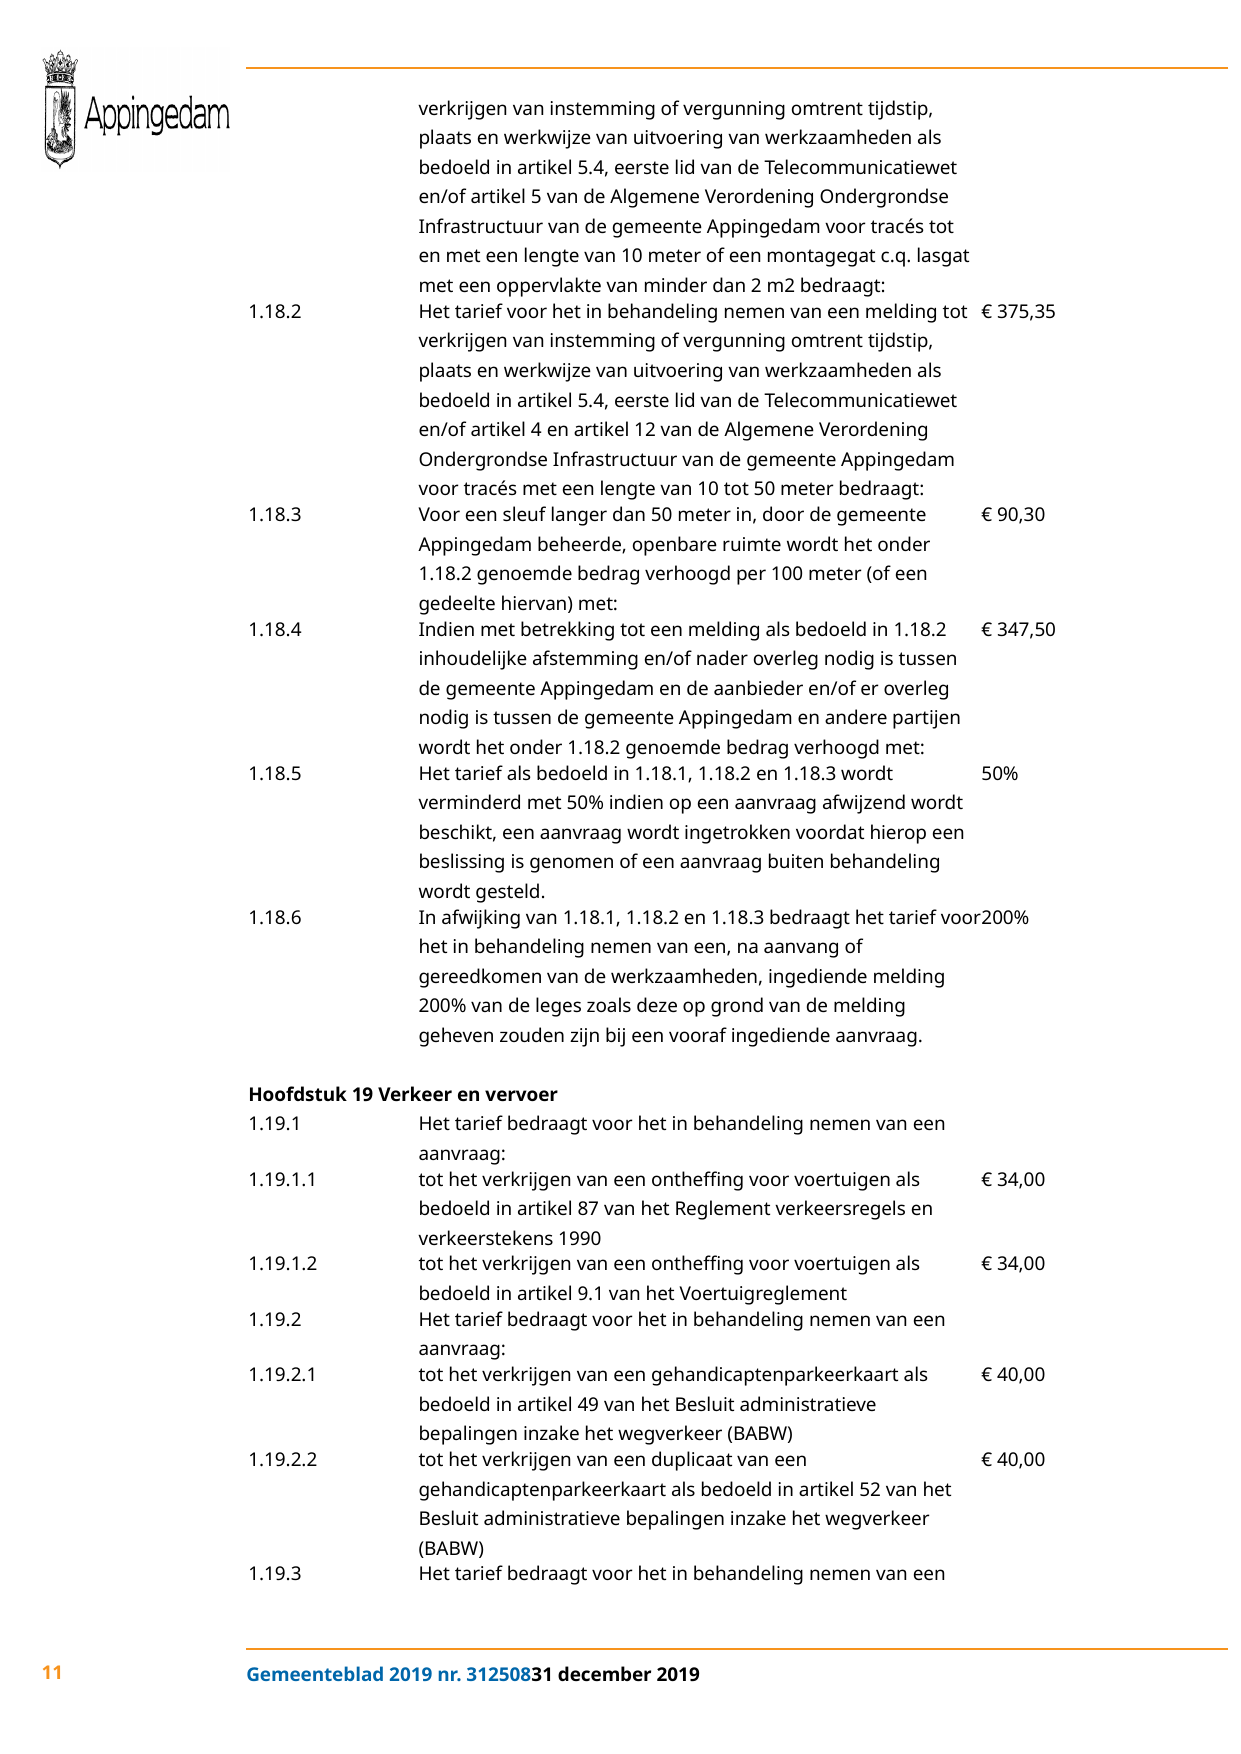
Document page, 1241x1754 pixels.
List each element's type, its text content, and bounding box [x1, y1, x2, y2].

table_cell 1.19.2 [248, 1306, 418, 1361]
table_cell € 40,00 [981, 1361, 1152, 1446]
table_cell Het tarief als bedoeld in 1.18.1, 1.18.2 en 1.18.3 wordt verminderd met 50% indien op een aanvraag afwijzend wordt beschikt, een aanvraag wordt ingetrokken voordat hierop een beslissing is genomen of een aanvraag buiten behandeling wordt gesteld. [418, 760, 981, 904]
table_cell 1.18.6 [248, 904, 418, 1048]
table_cell 200% [981, 904, 1152, 1048]
table_cell 1.19.3 [248, 1561, 418, 1586]
table_cell 50% [981, 760, 1152, 904]
table_cell tot het verkrijgen van een ontheffing voor voertuigen als bedoeld in artikel 9.1 van het Voertuigreglement [418, 1251, 981, 1306]
table_cell 1.18.2 [248, 298, 418, 501]
table_cell 1.18.3 [248, 501, 418, 616]
table_cell Voor een sleuf langer dan 50 meter in, door de gemeente Appingedam beheerde, openbare ruimte wordt het onder 1.18.2 genoemde bedrag verhoogd per 100 meter (of een gedeelte hiervan) met: [418, 501, 981, 616]
table_cell 1.18.4 [248, 616, 418, 760]
table_cell Het tarief voor het in behandeling nemen van een melding tot verkrijgen van instemming of vergunning omtrent tijdstip, plaats en werkwijze van uitvoering van werkzaamheden als bedoeld in artikel 5.4, eerste lid van de Telecommunicatiewet en/of artikel 4 en artikel 12 van de Algemene Verordening Ondergrondse Infrastructuur van de gemeente Appingedam voor tracés met een lengte van 10 tot 50 meter bedraagt: [418, 298, 981, 501]
table_cell [981, 1306, 1152, 1361]
table_cell tot het verkrijgen van een ontheffing voor voertuigen als bedoeld in artikel 87 van het Reglement verkeersregels en verkeerstekens 1990 [418, 1166, 981, 1251]
table_cell € 347,50 [981, 616, 1152, 760]
table_cell 1.19.1.1 [248, 1166, 418, 1251]
table_cell € 375,35 [981, 298, 1152, 501]
text Hoofdstuk 19 Verkeer en vervoer [248, 1081, 1152, 1106]
table_header [981, 95, 1152, 298]
table_cell 1.18.5 [248, 760, 418, 904]
table_cell 1.19.1.2 [248, 1251, 418, 1306]
table_cell € 40,00 [981, 1446, 1152, 1561]
table_header Het tarief bedraagt voor het in behandeling nemen van een aanvraag: [418, 1110, 981, 1166]
table_cell tot het verkrijgen van een gehandicaptenparkeerkaart als bedoeld in artikel 49 van het Besluit administratieve bepalingen inzake het wegverkeer (BABW) [418, 1361, 981, 1446]
table_cell Indien met betrekking tot een melding als bedoeld in 1.18.2 inhoudelijke afstemming en/of nader overleg nodig is tussen de gemeente Appingedam en de aanbieder en/of er overleg nodig is tussen de gemeente Appingedam en andere partijen wordt het onder 1.18.2 genoemde bedrag verhoogd met: [418, 616, 981, 760]
table_cell 1.19.2.1 [248, 1361, 418, 1446]
table_header [248, 95, 418, 298]
table_cell € 34,00 [981, 1251, 1152, 1306]
table_header [981, 1110, 1152, 1166]
table_cell [981, 1561, 1152, 1586]
table_cell Het tarief bedraagt voor het in behandeling nemen van een aanvraag: [418, 1306, 981, 1361]
table_cell tot het verkrijgen van een duplicaat van een gehandicaptenparkeerkaart als bedoeld in artikel 52 van het Besluit administratieve bepalingen inzake het wegverkeer (BABW) [418, 1446, 981, 1561]
table_cell € 90,30 [981, 501, 1152, 616]
table_cell In afwijking van 1.18.1, 1.18.2 en 1.18.3 bedraagt het tarief voor het in behandeling nemen van een, na aanvang of gereedkomen van de werkzaamheden, ingediende melding 200% van de leges zoals deze op grond van de melding geheven zouden zijn bij een vooraf ingediende aanvraag. [418, 904, 981, 1048]
table_cell 1.19.2.2 [248, 1446, 418, 1561]
table_header 1.19.1 [248, 1110, 418, 1166]
picture [41, 47, 231, 172]
table_cell € 34,00 [981, 1166, 1152, 1251]
table_cell Het tarief bedraagt voor het in behandeling nemen van een [418, 1561, 981, 1586]
table_header verkrijgen van instemming of vergunning omtrent tijdstip, plaats en werkwijze van uitvoering van werkzaamheden als bedoeld in artikel 5.4, eerste lid van de Telecommunicatiewet en/of artikel 5 van de Algemene Verordening Ondergrondse Infrastructuur van de gemeente Appingedam voor tracés tot en met een lengte van 10 meter of een montagegat c.q. lasgat met een oppervlakte van minder dan 2 m2 bedraagt: [418, 95, 981, 298]
